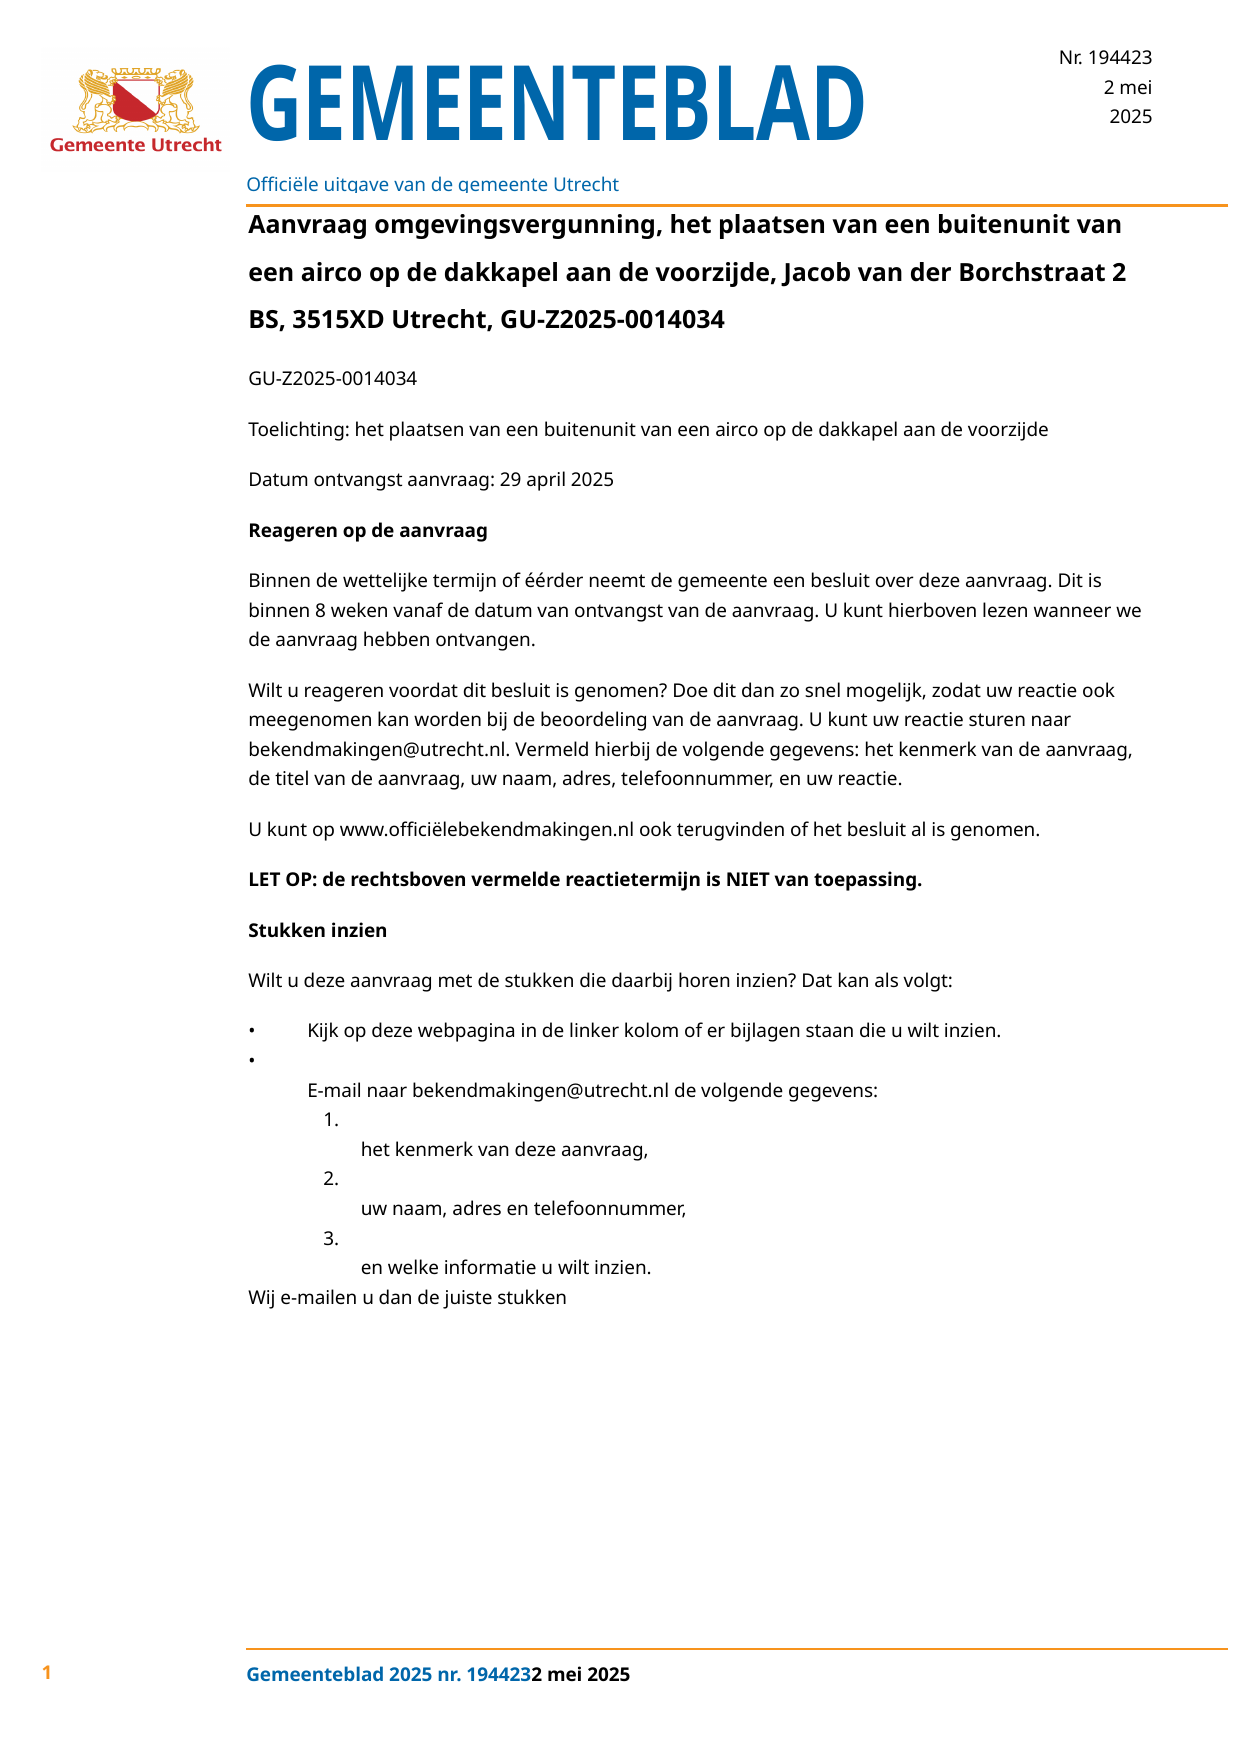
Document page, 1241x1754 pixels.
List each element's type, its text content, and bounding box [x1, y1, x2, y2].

text Binnen de wettelijke termijn of éérder neemt de gemeente een besluit over deze aanvraag. Dit is binnen 8 weken vanaf de datum van ontvangst van de aanvraag. U kunt hierboven lezen wanneer we de aanvraag hebben ontvangen. [248, 567, 1152, 652]
list E-mail naar bekendmakingen@utrecht.nl de volgende gegevens: [248, 1077, 1152, 1102]
list Kijk op deze webpagina in de linker kolom of er bijlagen staan die u wilt inzien. [248, 1018, 1152, 1043]
text Wij e-mailen u dan de juiste stukken [248, 1284, 1152, 1309]
text LET OP: de rechtsboven vermelde reactietermijn is NIET van toepassing. [248, 866, 1152, 892]
list uw naam, adres en telefoonnummer, [323, 1195, 1152, 1221]
text Reageren op de aanvraag [248, 517, 1152, 542]
text U kunt op www.officiëlebekendmakingen.nl ook terugvinden of het besluit al is genomen. [248, 816, 1152, 842]
picture [41, 47, 231, 172]
text Stukken inzien [248, 917, 1152, 942]
text Toelichting: het plaatsen van een buitenunit van een airco op de dakkapel aan de voorzijde [248, 416, 1152, 442]
text Wilt u reageren voordat dit besluit is genomen? Doe dit dan zo snel mogelijk, zodat uw reactie ook meegenomen kan worden bij de beoordeling van de aanvraag. U kunt uw reactie sturen naar bekendmakingen@utrecht.nl. Vermeld hierbij de volgende gegevens: het kenmerk van de aanvraag, de titel van de aanvraag, uw naam, adres, telefoonnummer, en uw reactie. [248, 677, 1152, 791]
list en welke informatie u wilt inzien. [323, 1254, 1152, 1280]
text Aanvraag omgevingsvergunning, het plaatsen van een buitenunit van een airco op de dakkapel aan de voorzijde, Jacob van der Borchstraat 2 BS, 3515XD Utrecht, GU-Z2025-0014034 [248, 207, 1152, 336]
text Datum ontvangst aanvraag: 29 april 2025 [248, 466, 1152, 492]
text GU-Z2025-0014034 [248, 366, 1152, 391]
text Wilt u deze aanvraag met de stukken die daarbij horen inzien? Dat kan als volgt: [248, 967, 1152, 993]
list het kenmerk van deze aanvraag, [323, 1136, 1152, 1162]
